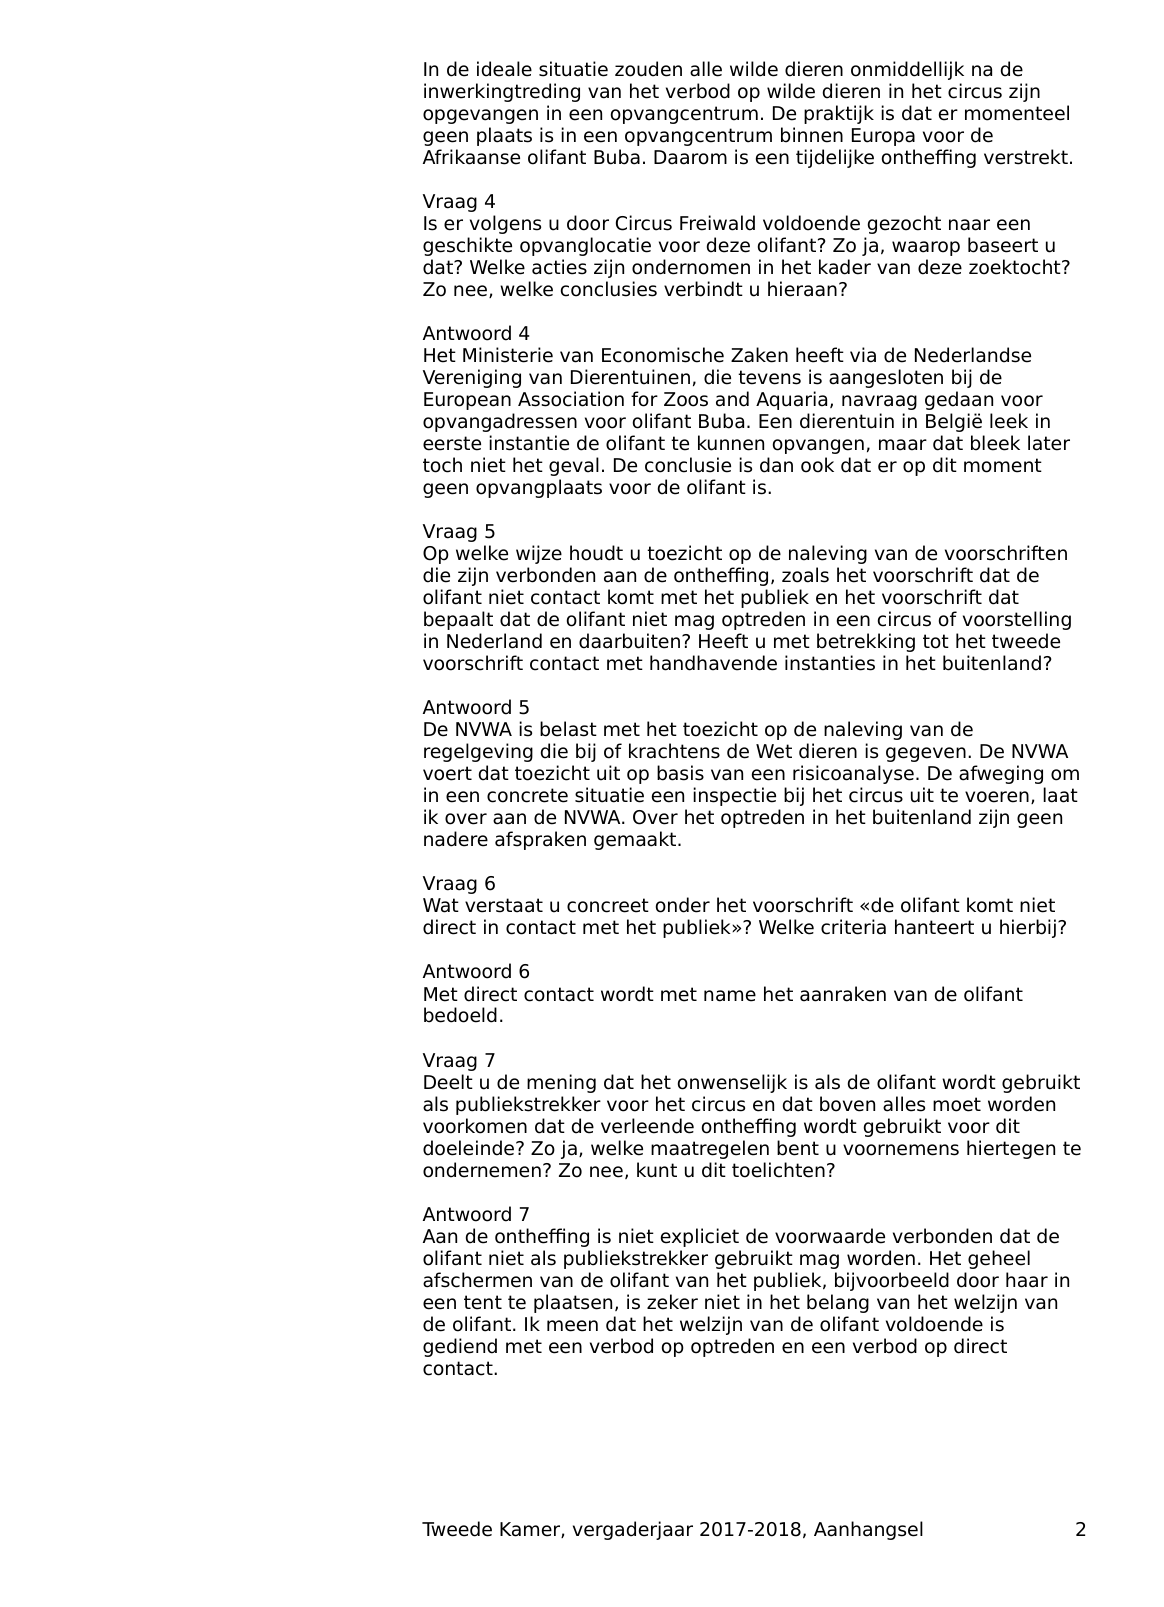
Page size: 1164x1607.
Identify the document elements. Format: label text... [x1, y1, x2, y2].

text Vraag 4 [422, 191, 1087, 213]
text De NVWA is belast met het toezicht op de naleving van de regelgeving die bij of krachtens de Wet dieren is gegeven. De NVWA voert dat toezicht uit op basis van een risicoanalyse. De afweging om in een concrete situatie een inspectie bij het circus uit te voeren, laat ik over aan de NVWA. Over het optreden in het buitenland zijn geen nadere afspraken gemaakt. [422, 719, 1087, 851]
text Het Ministerie van Economische Zaken heeft via de Nederlandse Vereniging van Dierentuinen, die tevens is aangesloten bij de European Association for Zoos and Aquaria, navraag gedaan voor opvangadressen voor olifant Buba. Een dierentuin in België leek in eerste instantie de olifant te kunnen opvangen, maar dat bleek later toch niet het geval. De conclusie is dan ook dat er op dit moment geen opvangplaats voor de olifant is. [422, 345, 1087, 499]
text Vraag 5 [422, 521, 1087, 543]
text Vraag 7 [422, 1049, 1087, 1072]
text Met direct contact wordt met name het aanraken van de olifant bedoeld. [422, 983, 1087, 1027]
text Antwoord 7 [422, 1204, 1087, 1226]
text Vraag 6 [422, 873, 1087, 895]
text Antwoord 6 [422, 961, 1087, 983]
text Deelt u de mening dat het onwenselijk is als de olifant wordt gebruikt als publiekstrekker voor het circus en dat boven alles moet worden voorkomen dat de verleende ontheffing wordt gebruikt voor dit doeleinde? Zo ja, welke maatregelen bent u voornemens hiertegen te ondernemen? Zo nee, kunt u dit toelichten? [422, 1072, 1087, 1181]
text Op welke wijze houdt u toezicht op de naleving van de voorschriften die zijn verbonden aan de ontheffing, zoals het voorschrift dat de olifant niet contact komt met het publiek en het voorschrift dat bepaalt dat de olifant niet mag optreden in een circus of voorstelling in Nederland en daarbuiten? Heeft u met betrekking tot het tweede voorschrift contact met handhavende instanties in het buitenland? [422, 543, 1087, 675]
text In de ideale situatie zouden alle wilde dieren onmiddellijk na de inwerkingtreding van het verbod op wilde dieren in het circus zijn opgevangen in een opvangcentrum. De praktijk is dat er momenteel geen plaats is in een opvangcentrum binnen Europa voor de Afrikaanse olifant Buba. Daarom is een tijdelijke ontheffing verstrekt. [422, 59, 1087, 169]
text Antwoord 4 [422, 323, 1087, 345]
text Is er volgens u door Circus Freiwald voldoende gezocht naar een geschikte opvanglocatie voor deze olifant? Zo ja, waarop baseert u dat? Welke acties zijn ondernomen in het kader van deze zoektocht? Zo nee, welke conclusies verbindt u hieraan? [422, 213, 1087, 301]
text Antwoord 5 [422, 697, 1087, 719]
text Aan de ontheffing is niet expliciet de voorwaarde verbonden dat de olifant niet als publiekstrekker gebruikt mag worden. Het geheel afschermen van de olifant van het publiek, bijvoorbeeld door haar in een tent te plaatsen, is zeker niet in het belang van het welzijn van de olifant. Ik meen dat het welzijn van de olifant voldoende is gediend met een verbod op optreden en een verbod op direct contact. [422, 1226, 1087, 1379]
text Wat verstaat u concreet onder het voorschrift «de olifant komt niet direct in contact met het publiek»? Welke criteria hanteert u hierbij? [422, 895, 1087, 939]
